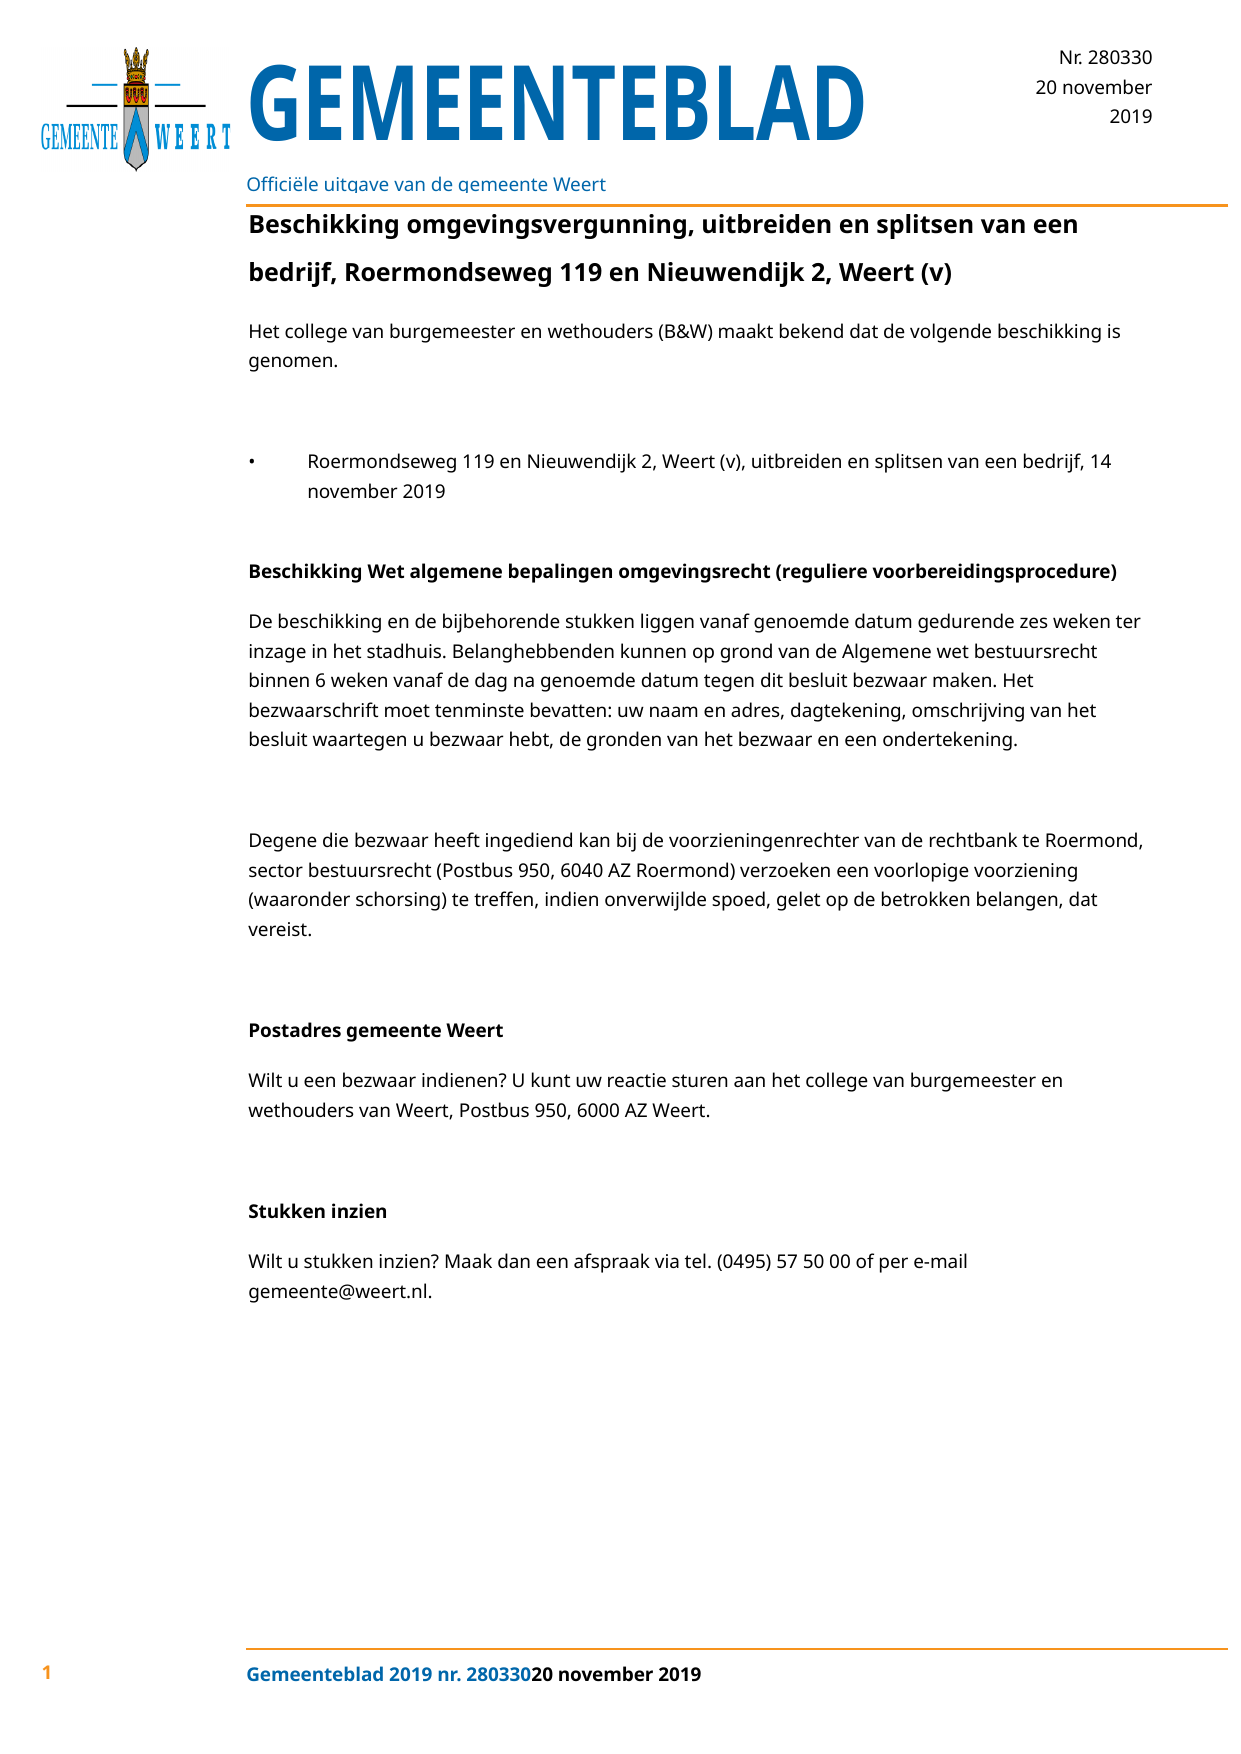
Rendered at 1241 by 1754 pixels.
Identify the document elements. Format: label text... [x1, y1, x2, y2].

text Beschikking Wet algemene bepalingen omgevingsrecht (reguliere voorbereidingsprocedure) [248, 558, 1152, 584]
picture [41, 47, 231, 172]
text De beschikking en de bijbehorende stukken liggen vanaf genoemde datum gedurende zes weken ter inzage in het stadhuis. Belanghebbenden kunnen op grond van de Algemene wet bestuursrecht binnen 6 weken vanaf de dag na genoemde datum tegen dit besluit bezwaar maken. Het bezwaarschrift moet tenminste bevatten: uw naam en adres, dagtekening, omschrijving van het besluit waartegen u bezwaar hebt, de gronden van het bezwaar en een ondertekening. [248, 608, 1152, 752]
text Postadres gemeente Weert [248, 1017, 1152, 1043]
text Wilt u een bezwaar indienen? U kunt uw reactie sturen aan het college van burgemeester en wethouders van Weert, Postbus 950, 6000 AZ Weert. [248, 1067, 1152, 1123]
list Roermondseweg 119 en Nieuwendijk 2, Weert (v), uitbreiden en splitsen van een bedrijf, 14 november 2019 [248, 448, 1152, 504]
text Beschikking omgevingsvergunning, uitbreiden en splitsen van een bedrijf, Roermondseweg 119 en Nieuwendijk 2, Weert (v) [248, 207, 1152, 288]
text Het college van burgemeester en wethouders (B&W) maakt bekend dat de volgende beschikking is genomen. [248, 318, 1152, 373]
text Stukken inzien [248, 1198, 1152, 1224]
text Degene die bezwaar heeft ingediend kan bij de voorzieningenrechter van de rechtbank te Roermond, sector bestuursrecht (Postbus 950, 6040 AZ Roermond) verzoeken een voorlopige voorziening (waaronder schorsing) te treffen, indien onverwijlde spoed, gelet op de betrokken belangen, dat vereist. [248, 827, 1152, 942]
text Wilt u stukken inzien? Maak dan een afspraak via tel. (0495) 57 50 00 of per e-mail gemeente@weert.nl. [248, 1248, 1152, 1304]
